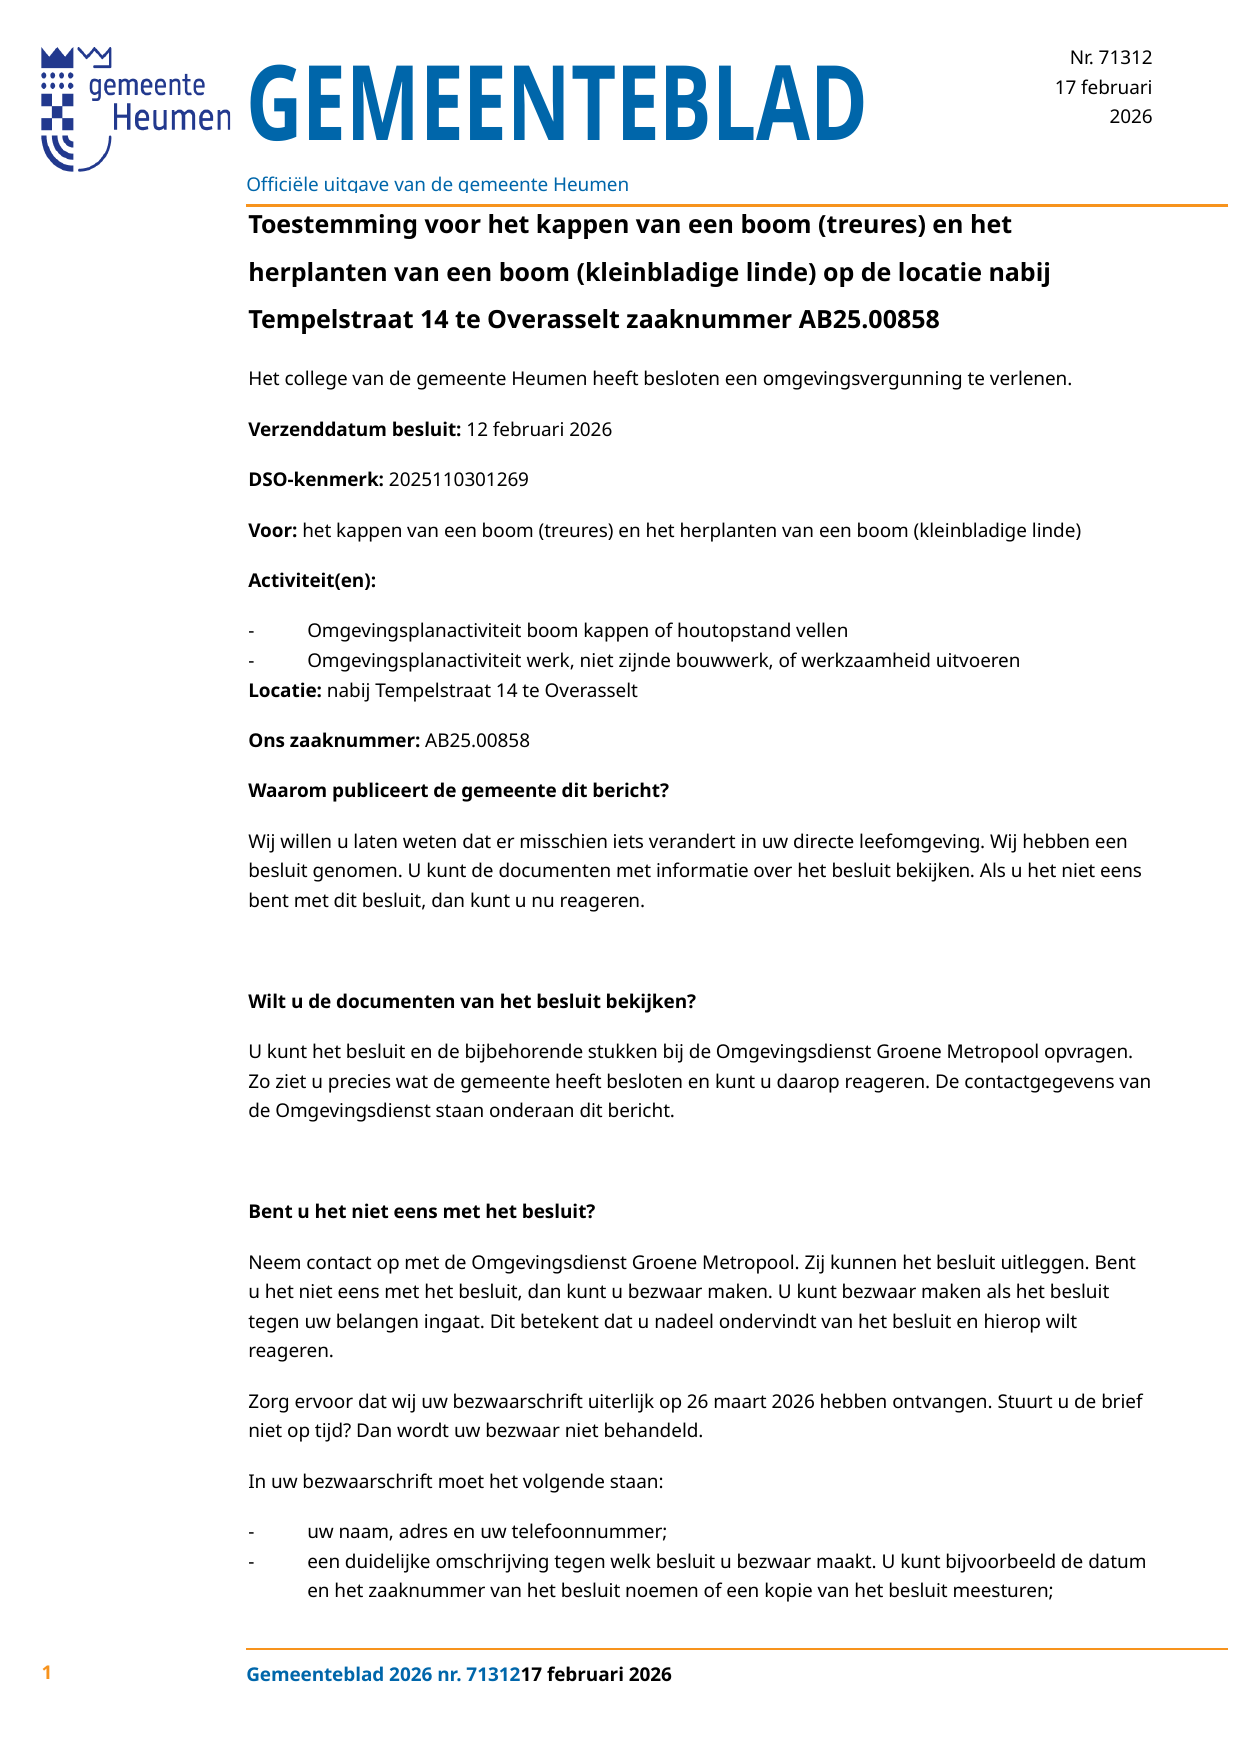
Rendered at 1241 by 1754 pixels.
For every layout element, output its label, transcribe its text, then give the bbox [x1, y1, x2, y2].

text Activiteit(en): [248, 567, 1152, 593]
text Wilt u de documenten van het besluit bekijken? [248, 988, 1152, 1014]
text Voor: het kappen van een boom (treures) en het herplanten van een boom (kleinbladige linde) [248, 517, 1152, 542]
text Het college van de gemeente Heumen heeft besloten een omgevingsvergunning te verlenen. [248, 366, 1152, 391]
text Ons zaaknummer: AB25.00858 [248, 727, 1152, 753]
text Zorg ervoor dat wij uw bezwaarschrift uiterlijk op 26 maart 2026 hebben ontvangen. Stuurt u de brief niet op tijd? Dan wordt uw bezwaar niet behandeld. [248, 1388, 1152, 1443]
text Bent u het niet eens met het besluit? [248, 1198, 1152, 1224]
list uw naam, adres en uw telefoonnummer; [248, 1518, 1152, 1544]
text Neem contact op met de Omgevingsdienst Groene Metropool. Zij kunnen het besluit uitleggen. Bent u het niet eens met het besluit, dan kunt u bezwaar maken. U kunt bezwaar maken als het besluit tegen uw belangen ingaat. Dit betekent dat u nadeel ondervindt van het besluit en hierop wilt reageren. [248, 1249, 1152, 1363]
list een duidelijke omschrijving tegen welk besluit u bezwaar maakt. U kunt bijvoorbeeld de datum en het zaaknummer van het besluit noemen of een kopie van het besluit meesturen; [248, 1548, 1152, 1603]
text U kunt het besluit en de bijbehorende stukken bij de Omgevingsdienst Groene Metropool opvragen. Zo ziet u precies wat de gemeente heeft besloten en kunt u daarop reageren. De contactgegevens van de Omgevingsdienst staan onderaan dit bericht. [248, 1038, 1152, 1123]
list Omgevingsplanactiviteit werk, niet zijnde bouwwerk, of werkzaamheid uitvoeren [248, 647, 1152, 673]
text Toestemming voor het kappen van een boom (treures) en het herplanten van een boom (kleinbladige linde) op de locatie nabij Tempelstraat 14 te Overasselt zaaknummer AB25.00858 [248, 207, 1152, 336]
picture [41, 47, 231, 172]
text DSO-kenmerk: 2025110301269 [248, 466, 1152, 492]
list Omgevingsplanactiviteit boom kappen of houtopstand vellen [248, 618, 1152, 643]
text Verzenddatum besluit: 12 februari 2026 [248, 416, 1152, 442]
text Wij willen u laten weten dat er misschien iets verandert in uw directe leefomgeving. Wij hebben een besluit genomen. U kunt de documenten met informatie over het besluit bekijken. Als u het niet eens bent met dit besluit, dan kunt u nu reageren. [248, 828, 1152, 913]
text In uw bezwaarschrift moet het volgende staan: [248, 1468, 1152, 1494]
text Waarom publiceert de gemeente dit bericht? [248, 778, 1152, 803]
text Locatie: nabij Tempelstraat 14 te Overasselt [248, 677, 1152, 702]
